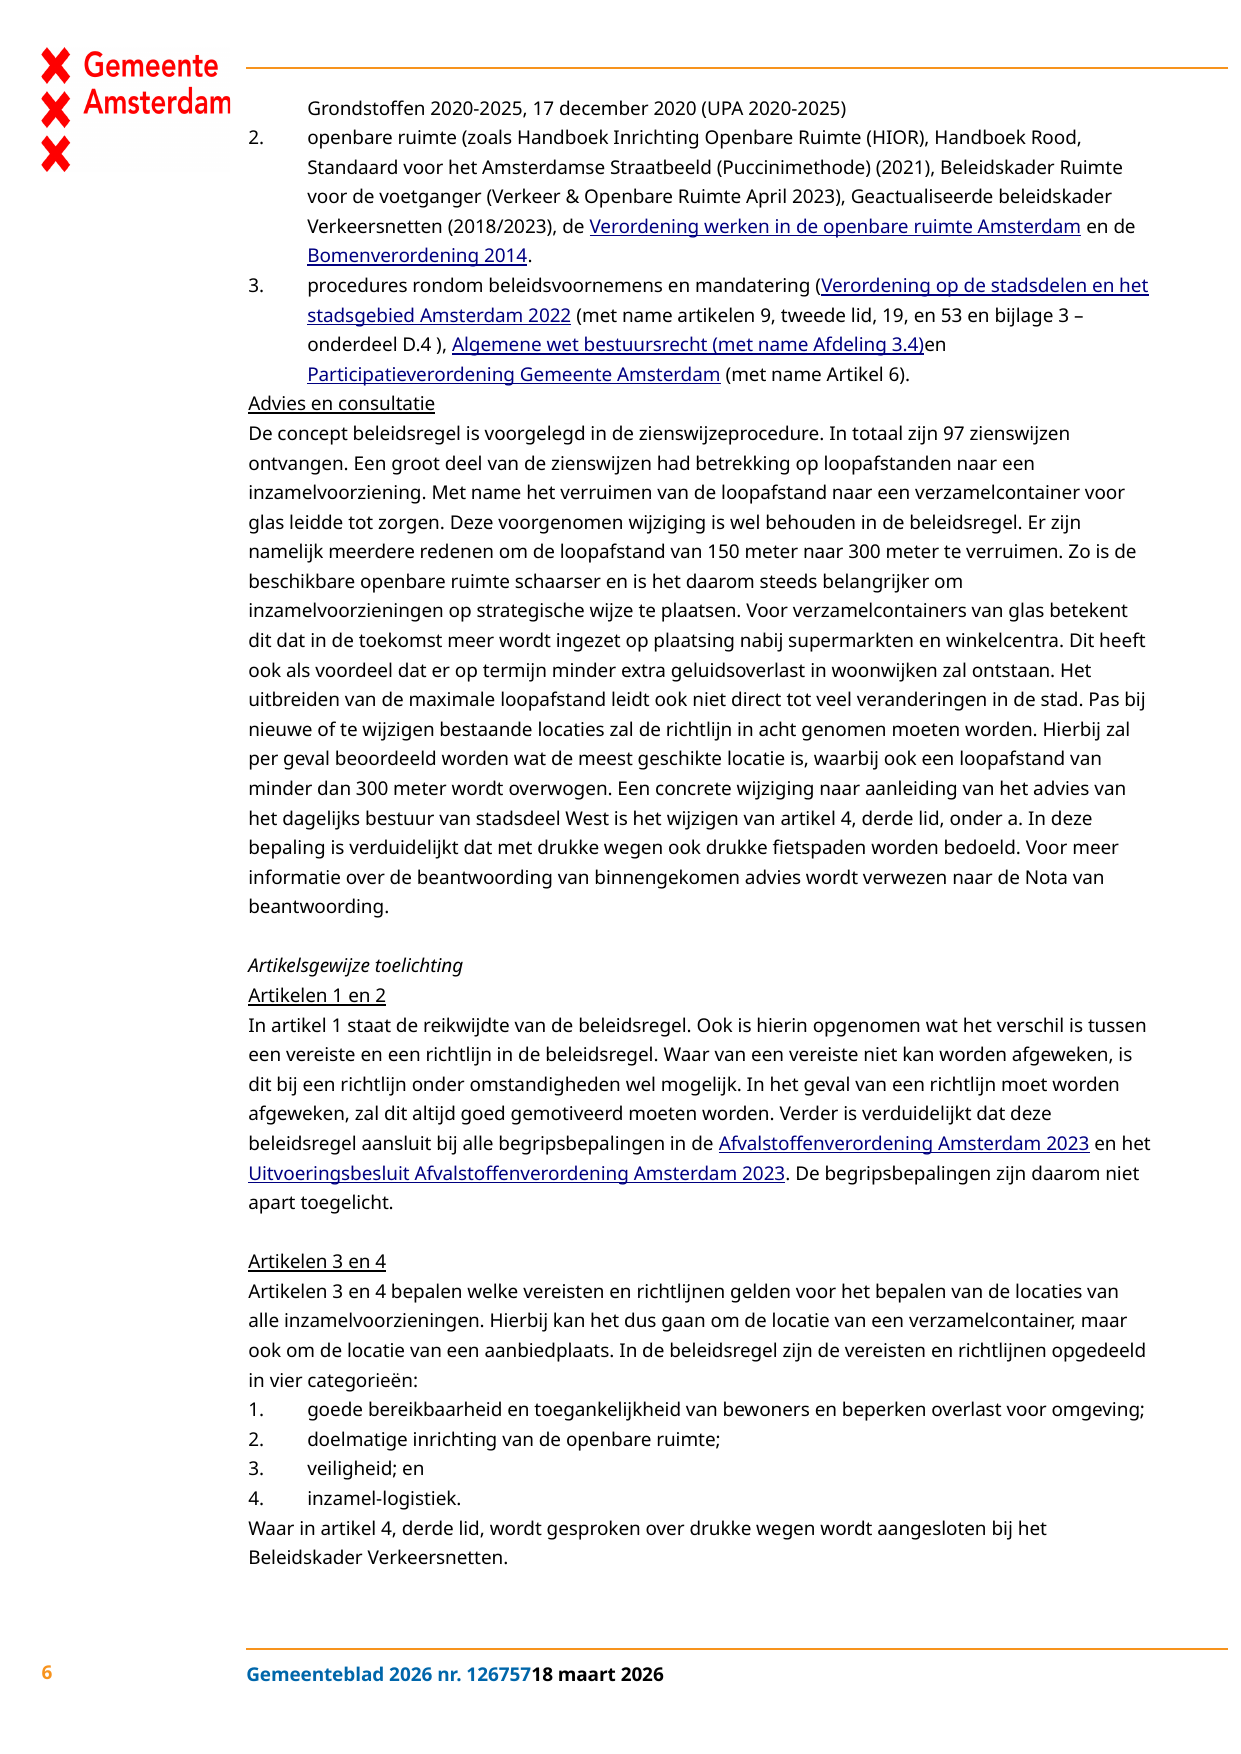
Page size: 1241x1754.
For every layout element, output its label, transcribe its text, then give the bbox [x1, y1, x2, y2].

text Artikelen 3 en 4 [248, 1248, 1152, 1274]
list inzamel-logistiek. [248, 1485, 1152, 1511]
list Grondstoffen 2020-2025, 17 december 2020 (UPA 2020-2025) [248, 95, 1152, 121]
text In artikel 1 staat de reikwijdte van de beleidsregel. Ook is hierin opgenomen wat het verschil is tussen een vereiste en een richtlijn in de beleidsregel. Waar van een vereiste niet kan worden afgeweken, is dit bij een richtlijn onder omstandigheden wel mogelijk. In het geval van een richtlijn moet worden afgeweken, zal dit altijd goed gemotiveerd moeten worden. Verder is verduidelijkt dat deze beleidsregel aansluit bij alle begripsbepalingen in de Afvalstoffenverordening Amsterdam 2023 en het Uitvoeringsbesluit Afvalstoffenverordening Amsterdam 2023. De begripsbepalingen zijn daarom niet apart toegelicht. [248, 1012, 1152, 1215]
list procedures rondom beleidsvoornemens en mandatering (Verordening op de stadsdelen en het stadsgebied Amsterdam 2022 (met name artikelen 9, tweede lid, 19, en 53 en bijlage 3 – onderdeel D.4 ), Algemene wet bestuursrecht (met name Afdeling 3.4)en Participatieverordening Gemeente Amsterdam (met name Artikel 6). [248, 272, 1152, 387]
picture [41, 47, 231, 172]
text Artikelsgewijze toelichting [248, 953, 1152, 978]
text Artikelen 1 en 2 [248, 982, 1152, 1008]
list goede bereikbaarheid en toegankelijkheid van bewoners en beperken overlast voor omgeving; [248, 1396, 1152, 1422]
text Waar in artikel 4, derde lid, wordt gesproken over drukke wegen wordt aangesloten bij het Beleidskader Verkeersnetten. [248, 1515, 1152, 1570]
list doelmatige inrichting van de openbare ruimte; [248, 1426, 1152, 1452]
text De concept beleidsregel is voorgelegd in de zienswijzeprocedure. In totaal zijn 97 zienswijzen ontvangen. Een groot deel van de zienswijzen had betrekking op loopafstanden naar een inzamelvoorziening. Met name het verruimen van de loopafstand naar een verzamelcontainer voor glas leidde tot zorgen. Deze voorgenomen wijziging is wel behouden in de beleidsregel. Er zijn namelijk meerdere redenen om de loopafstand van 150 meter naar 300 meter te verruimen. Zo is de beschikbare openbare ruimte schaarser en is het daarom steeds belangrijker om inzamelvoorzieningen op strategische wijze te plaatsen. Voor verzamelcontainers van glas betekent dit dat in de toekomst meer wordt ingezet op plaatsing nabij supermarkten en winkelcentra. Dit heeft ook als voordeel dat er op termijn minder extra geluidsoverlast in woonwijken zal ontstaan. Het uitbreiden van de maximale loopafstand leidt ook niet direct tot veel veranderingen in de stad. Pas bij nieuwe of te wijzigen bestaande locaties zal de richtlijn in acht genomen moeten worden. Hierbij zal per geval beoordeeld worden wat de meest geschikte locatie is, waarbij ook een loopafstand van minder dan 300 meter wordt overwogen. Een concrete wijziging naar aanleiding van het advies van het dagelijks bestuur van stadsdeel West is het wijzigen van artikel 4, derde lid, onder a. In deze bepaling is verduidelijkt dat met drukke wegen ook drukke fietspaden worden bedoeld. Voor meer informatie over de beantwoording van binnengekomen advies wordt verwezen naar de Nota van beantwoording. [248, 420, 1152, 919]
text Artikelen 3 en 4 bepalen welke vereisten en richtlijnen gelden voor het bepalen van de locaties van alle inzamelvoorzieningen. Hierbij kan het dus gaan om de locatie van een verzamelcontainer, maar ook om de locatie van een aanbiedplaats. In de beleidsregel zijn de vereisten en richtlijnen opgedeeld in vier categorieën: [248, 1278, 1152, 1393]
list openbare ruimte (zoals Handboek Inrichting Openbare Ruimte (HIOR), Handboek Rood, Standaard voor het Amsterdamse Straatbeeld (Puccinimethode) (2021), Beleidskader Ruimte voor de voetganger (Verkeer & Openbare Ruimte April 2023), Geactualiseerde beleidskader Verkeersnetten (2018/2023), de Verordening werken in de openbare ruimte Amsterdam en de Bomenverordening 2014. [248, 124, 1152, 268]
text Advies en consultatie [248, 391, 1152, 416]
list veiligheid; en [248, 1456, 1152, 1481]
